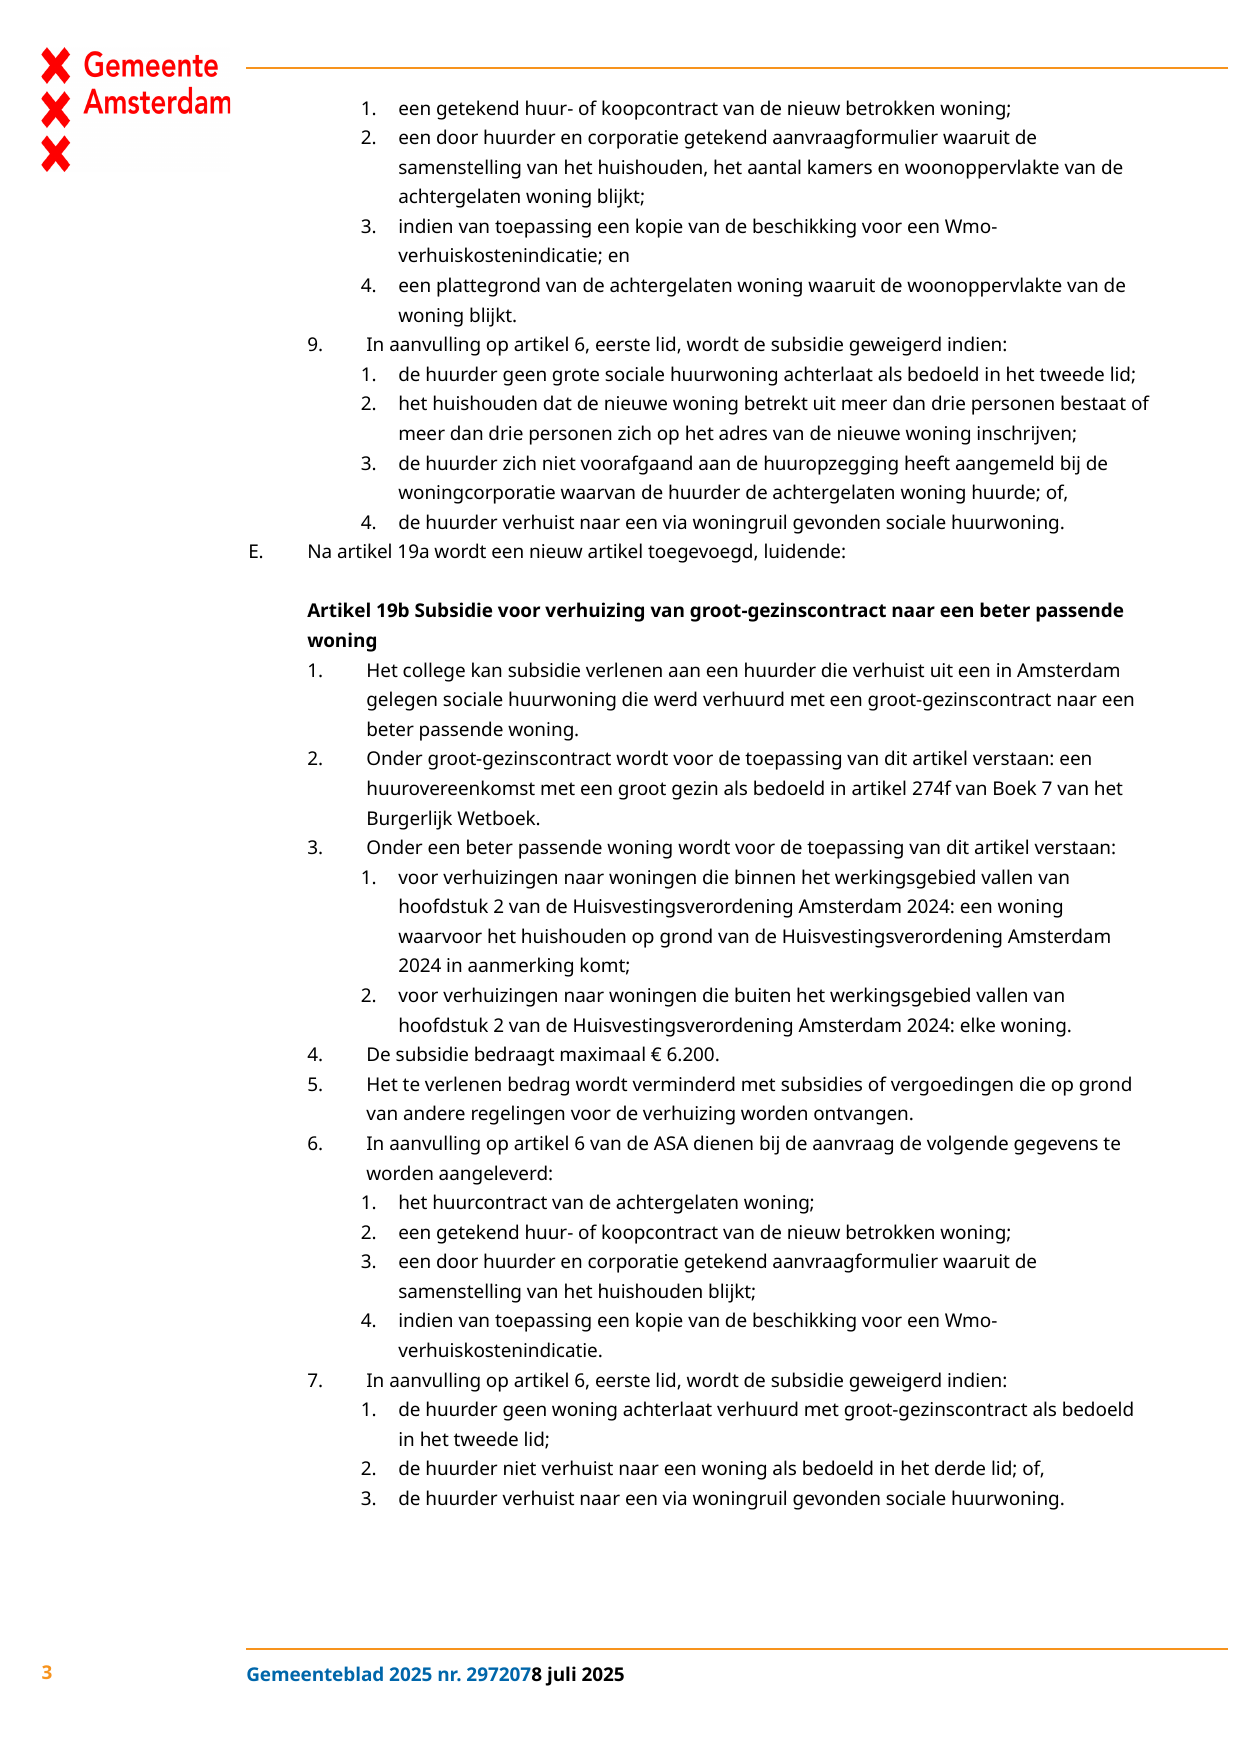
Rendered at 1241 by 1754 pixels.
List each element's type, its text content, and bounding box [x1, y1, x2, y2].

list de huurder verhuist naar een via woningruil gevonden sociale huurwoning. [361, 1485, 1152, 1511]
list In aanvulling op artikel 6, eerste lid, wordt de subsidie geweigerd indien: [307, 331, 1152, 357]
list voor verhuizingen naar woningen die binnen het werkingsgebied vallen van hoofdstuk 2 van de Huisvestingsverordening Amsterdam 2024: een woning waarvoor het huishouden op grond van de Huisvestingsverordening Amsterdam 2024 in aanmerking komt; [361, 864, 1152, 978]
list voor verhuizingen naar woningen die buiten het werkingsgebied vallen van hoofdstuk 2 van de Huisvestingsverordening Amsterdam 2024: elke woning. [361, 982, 1152, 1038]
list een door huurder en corporatie getekend aanvraagformulier waaruit de samenstelling van het huishouden blijkt; [361, 1248, 1152, 1304]
list Artikel 19b Subsidie voor verhuizing van groot-gezinscontract naar een beter passende woning [248, 598, 1152, 653]
list De subsidie bedraagt maximaal € 6.200. [307, 1041, 1152, 1067]
list het huishouden dat de nieuwe woning betrekt uit meer dan drie personen bestaat of meer dan drie personen zich op het adres van de nieuwe woning inschrijven; [361, 391, 1152, 446]
list de huurder niet verhuist naar een woning als bedoeld in het derde lid; of, [361, 1456, 1152, 1481]
list indien van toepassing een kopie van de beschikking voor een Wmo-verhuiskostenindicatie; en [361, 213, 1152, 268]
list Onder groot-gezinscontract wordt voor de toepassing van dit artikel verstaan: een huurovereenkomst met een groot gezin als bedoeld in artikel 274f van Boek 7 van het Burgerlijk Wetboek. [307, 746, 1152, 831]
list een getekend huur- of koopcontract van de nieuw betrokken woning; [361, 95, 1152, 121]
list de huurder geen woning achterlaat verhuurd met groot-gezinscontract als bedoeld in het tweede lid; [361, 1396, 1152, 1452]
list een door huurder en corporatie getekend aanvraagformulier waaruit de samenstelling van het huishouden, het aantal kamers en woonoppervlakte van de achtergelaten woning blijkt; [361, 124, 1152, 209]
list een getekend huur- of koopcontract van de nieuw betrokken woning; [361, 1219, 1152, 1245]
picture [41, 47, 231, 172]
list Het te verlenen bedrag wordt verminderd met subsidies of vergoedingen die op grond van andere regelingen voor de verhuizing worden ontvangen. [307, 1071, 1152, 1126]
list In aanvulling op artikel 6, eerste lid, wordt de subsidie geweigerd indien: [307, 1367, 1152, 1393]
list Na artikel 19a wordt een nieuw artikel toegevoegd, luidende: [248, 538, 1152, 564]
list de huurder verhuist naar een via woningruil gevonden sociale huurwoning. [361, 509, 1152, 535]
list een plattegrond van de achtergelaten woning waaruit de woonoppervlakte van de woning blijkt. [361, 272, 1152, 328]
list In aanvulling op artikel 6 van de ASA dienen bij de aanvraag de volgende gegevens te worden aangeleverd: [307, 1130, 1152, 1186]
list Het college kan subsidie verlenen aan een huurder die verhuist uit een in Amsterdam gelegen sociale huurwoning die werd verhuurd met een groot-gezinscontract naar een beter passende woning. [307, 657, 1152, 742]
list Onder een beter passende woning wordt voor de toepassing van dit artikel verstaan: [307, 834, 1152, 860]
list indien van toepassing een kopie van de beschikking voor een Wmo-verhuiskostenindicatie. [361, 1308, 1152, 1363]
list de huurder zich niet voorafgaand aan de huuropzegging heeft aangemeld bij de woningcorporatie waarvan de huurder de achtergelaten woning huurde; of, [361, 450, 1152, 505]
list het huurcontract van de achtergelaten woning; [361, 1189, 1152, 1215]
list de huurder geen grote sociale huurwoning achterlaat als bedoeld in het tweede lid; [361, 361, 1152, 387]
